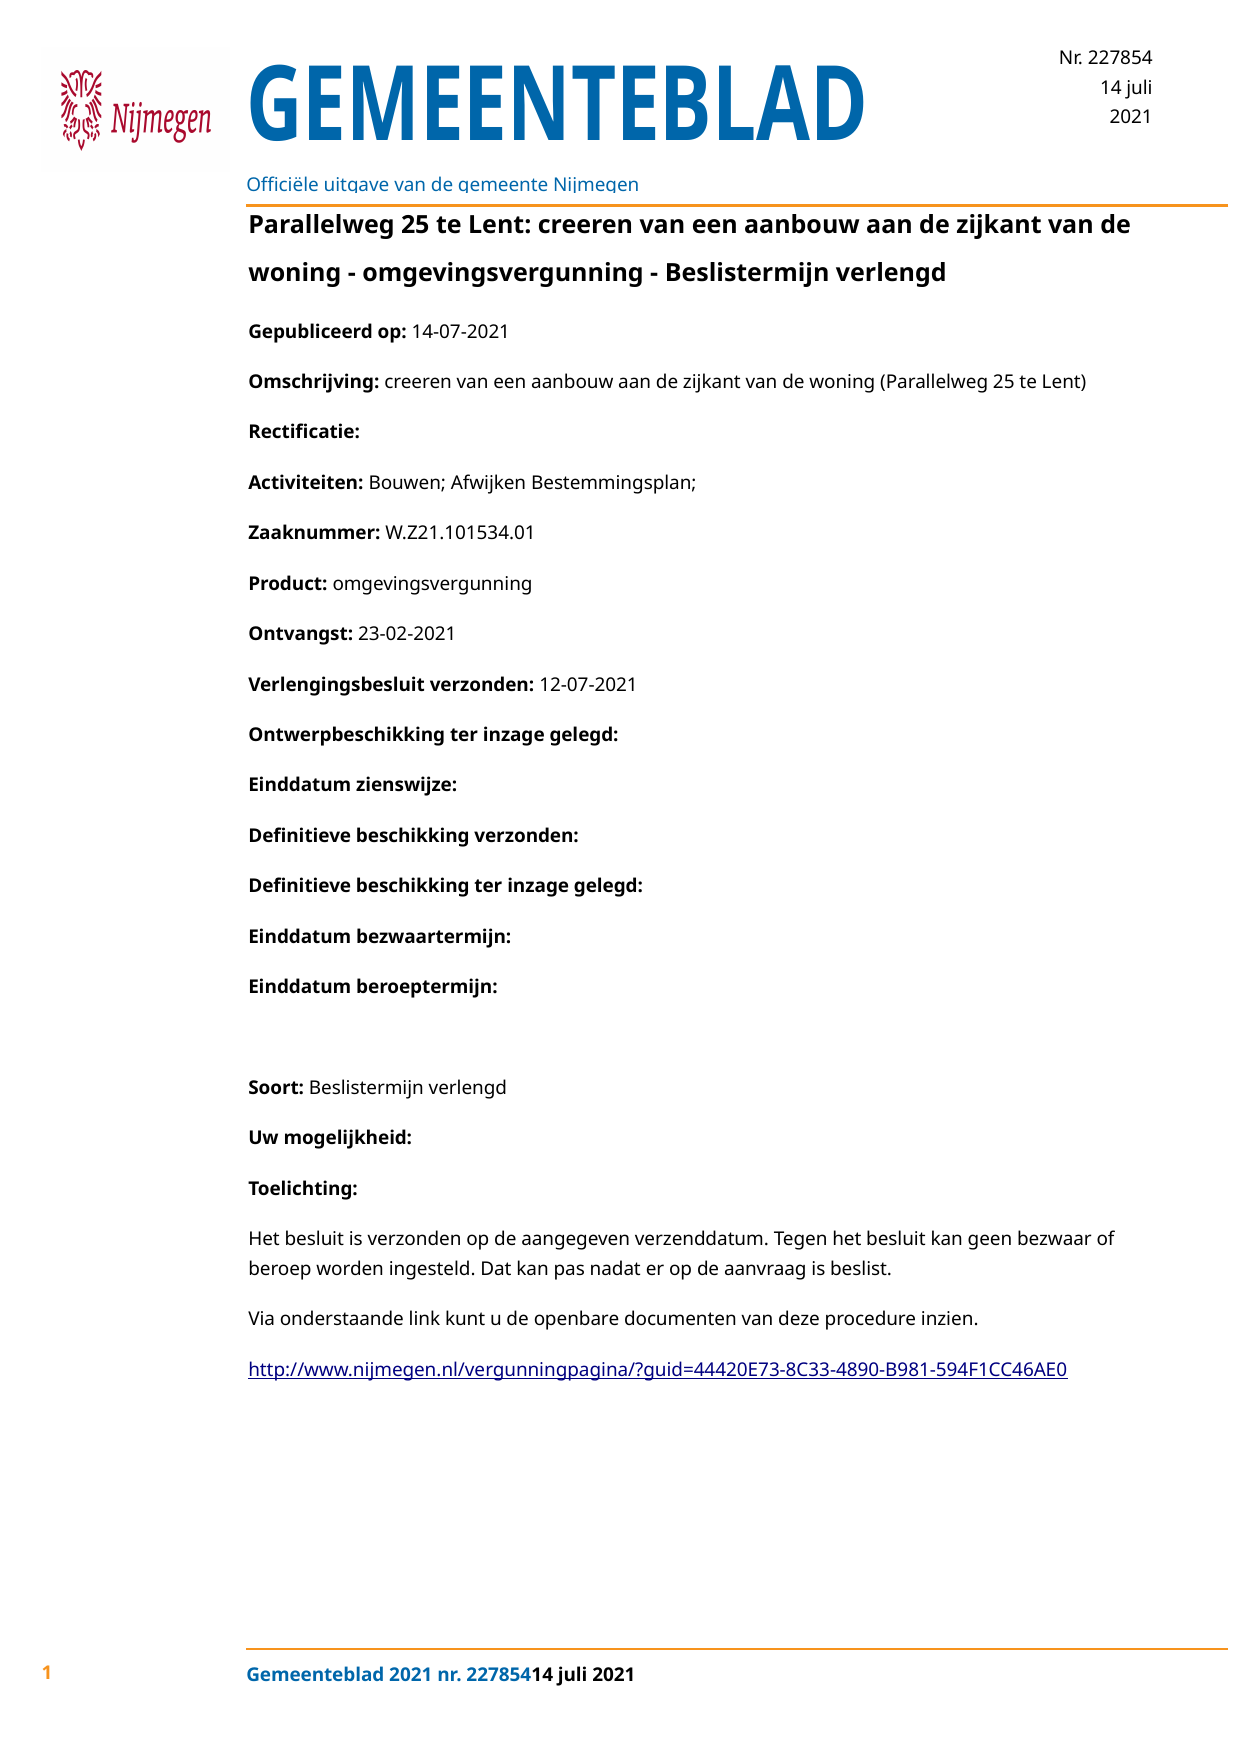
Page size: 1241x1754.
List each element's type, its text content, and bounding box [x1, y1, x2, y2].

text Verlengingsbesluit verzonden: 12-07-2021 [248, 671, 1152, 697]
text Parallelweg 25 te Lent: creeren van een aanbouw aan de zijkant van de woning - omgevingsvergunning - Beslistermijn verlengd [248, 207, 1152, 288]
text Einddatum zienswijze: [248, 772, 1152, 797]
text Definitieve beschikking verzonden: [248, 822, 1152, 848]
text Gepubliceerd op: 14-07-2021 [248, 318, 1152, 344]
picture [41, 47, 231, 172]
text Omschrijving: creeren van een aanbouw aan de zijkant van de woning (Parallelweg 25 te Lent) [248, 368, 1152, 394]
text Zaaknummer: W.Z21.101534.01 [248, 519, 1152, 545]
text Product: omgevingsvergunning [248, 570, 1152, 596]
text Soort: Beslistermijn verlengd [248, 1074, 1152, 1100]
text Einddatum beroeptermijn: [248, 973, 1152, 999]
text Ontwerpbeschikking ter inzage gelegd: [248, 721, 1152, 747]
text Definitieve beschikking ter inzage gelegd: [248, 872, 1152, 898]
text Rectificatie: [248, 419, 1152, 444]
text http://www.nijmegen.nl/vergunningpagina/?guid=44420E73-8C33-4890-B981-594F1CC46AE0 [248, 1356, 1152, 1382]
text Via onderstaande link kunt u de openbare documenten van deze procedure inzien. [248, 1305, 1152, 1331]
text Het besluit is verzonden op de aangegeven verzenddatum. Tegen het besluit kan geen bezwaar of beroep worden ingesteld. Dat kan pas nadat er op de aanvraag is beslist. [248, 1225, 1152, 1281]
text Toelichting: [248, 1175, 1152, 1201]
text Ontvangst: 23-02-2021 [248, 620, 1152, 646]
text Uw mogelijkheid: [248, 1124, 1152, 1150]
text Einddatum bezwaartermijn: [248, 923, 1152, 949]
text Activiteiten: Bouwen; Afwijken Bestemmingsplan; [248, 469, 1152, 495]
